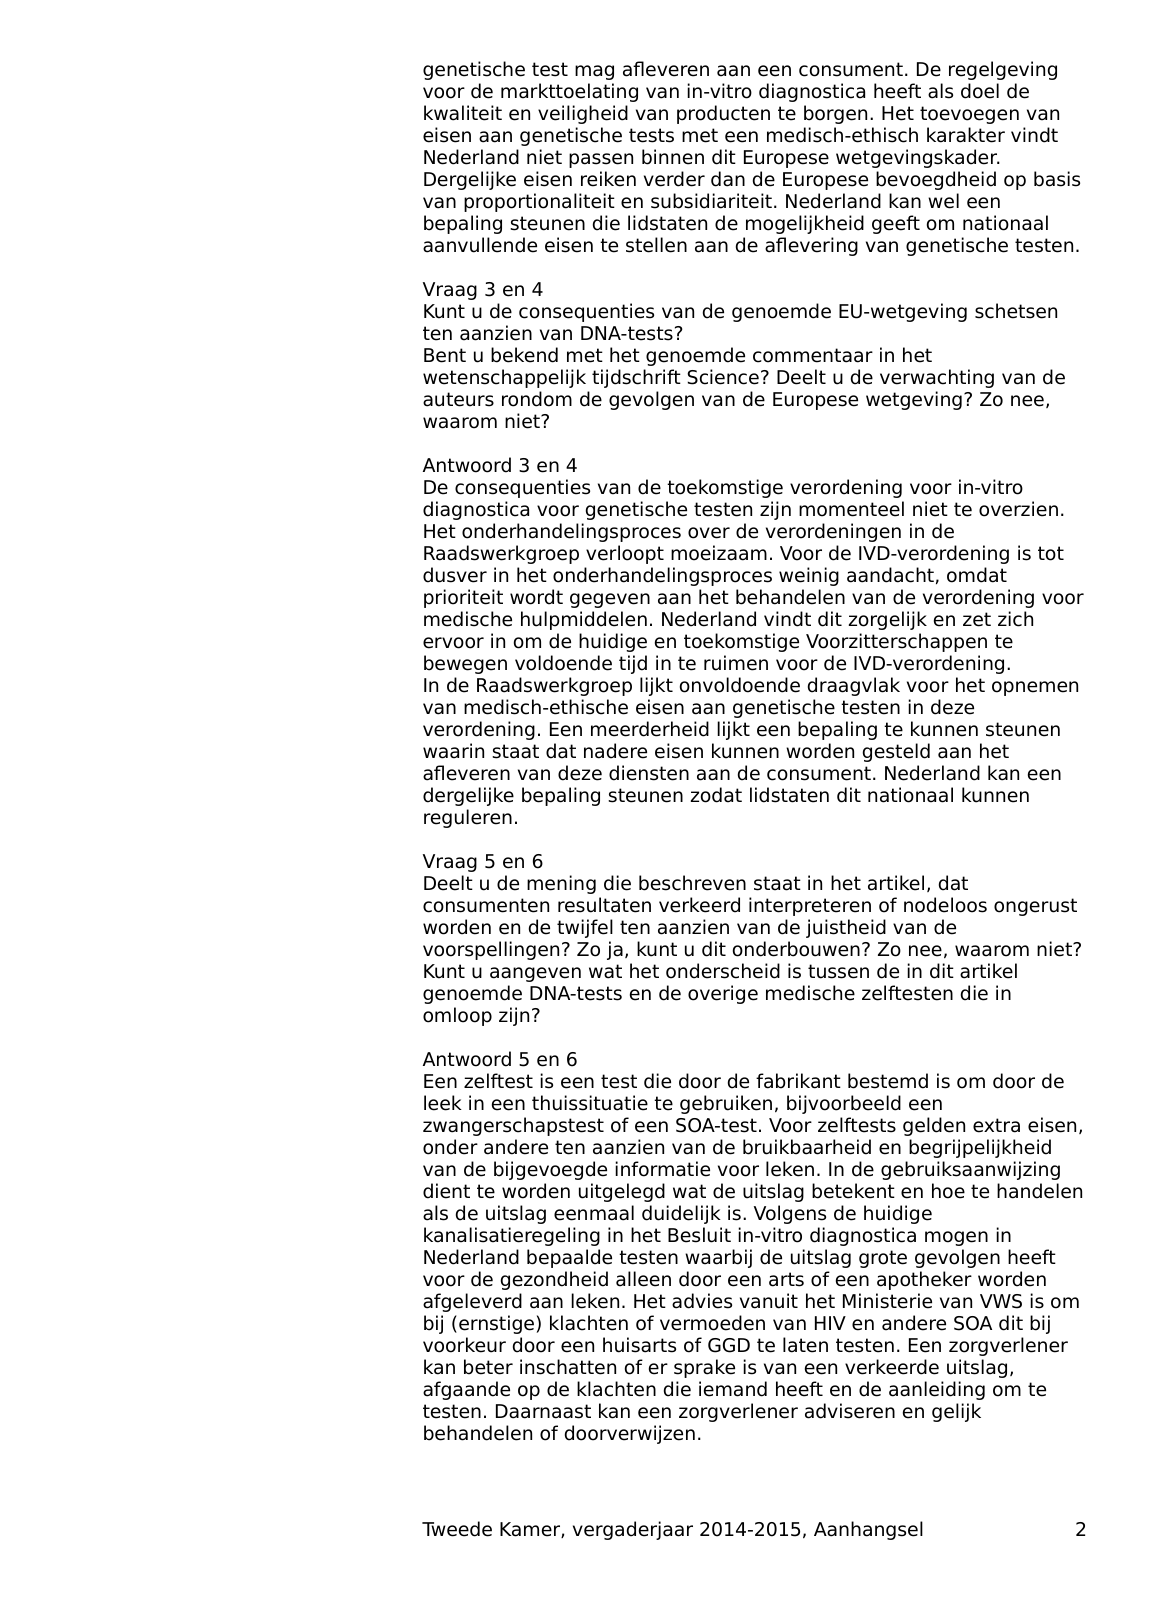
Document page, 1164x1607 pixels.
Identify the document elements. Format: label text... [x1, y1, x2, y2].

text Vraag 3 en 4 [422, 279, 1087, 301]
text In de Raadswerkgroep lijkt onvoldoende draagvlak voor het opnemen van medisch-ethische eisen aan genetische testen in deze verordening. Een meerderheid lijkt een bepaling te kunnen steunen waarin staat dat nadere eisen kunnen worden gesteld aan het afleveren van deze diensten aan de consument. Nederland kan een dergelijke bepaling steunen zodat lidstaten dit nationaal kunnen reguleren. [422, 675, 1087, 829]
text Kunt u aangeven wat het onderscheid is tussen de in dit artikel genoemde DNA-tests en de overige medische zelftesten die in omloop zijn? [422, 961, 1087, 1027]
text Deelt u de mening die beschreven staat in het artikel, dat consumenten resultaten verkeerd interpreteren of nodeloos ongerust worden en de twijfel ten aanzien van de juistheid van de voorspellingen? Zo ja, kunt u dit onderbouwen? Zo nee, waarom niet? [422, 873, 1087, 961]
text Antwoord 5 en 6 [422, 1049, 1087, 1071]
text Bent u bekend met het genoemde commentaar in het wetenschappelijk tijdschrift Science? Deelt u de verwachting van de auteurs rondom de gevolgen van de Europese wetgeving? Zo nee, waarom niet? [422, 345, 1087, 433]
text De consequenties van de toekomstige verordening voor in-vitro diagnostica voor genetische testen zijn momenteel niet te overzien. Het onderhandelingsproces over de verordeningen in de Raadswerkgroep verloopt moeizaam. Voor de IVD-verordening is tot dusver in het onderhandelingsproces weinig aandacht, omdat prioriteit wordt gegeven aan het behandelen van de verordening voor medische hulpmiddelen. Nederland vindt dit zorgelijk en zet zich ervoor in om de huidige en toekomstige Voorzitterschappen te bewegen voldoende tijd in te ruimen voor de IVD-verordening. [422, 477, 1087, 675]
text Antwoord 3 en 4 [422, 455, 1087, 477]
text Een zelftest is een test die door de fabrikant bestemd is om door de leek in een thuissituatie te gebruiken, bijvoorbeeld een zwangerschapstest of een SOA-test. Voor zelftests gelden extra eisen, onder andere ten aanzien van de bruikbaarheid en begrijpelijkheid van de bijgevoegde informatie voor leken. In de gebruiksaanwijzing dient te worden uitgelegd wat de uitslag betekent en hoe te handelen als de uitslag eenmaal duidelijk is. Volgens de huidige kanalisatieregeling in het Besluit in-vitro diagnostica mogen in Nederland bepaalde testen waarbij de uitslag grote gevolgen heeft voor de gezondheid alleen door een arts of een apotheker worden afgeleverd aan leken. Het advies vanuit het Ministerie van VWS is om bij (ernstige) klachten of vermoeden van HIV en andere SOA dit bij voorkeur door een huisarts of GGD te laten testen. Een zorgverlener kan beter inschatten of er sprake is van een verkeerde uitslag, afgaande op de klachten die iemand heeft en de aanleiding om te testen. Daarnaast kan een zorgverlener adviseren en gelijk behandelen of doorverwijzen. [422, 1071, 1087, 1444]
text genetische test mag afleveren aan een consument. De regelgeving voor de markttoelating van in-vitro diagnostica heeft als doel de kwaliteit en veiligheid van producten te borgen. Het toevoegen van eisen aan genetische tests met een medisch-ethisch karakter vindt Nederland niet passen binnen dit Europese wetgevingskader. Dergelijke eisen reiken verder dan de Europese bevoegdheid op basis van proportionaliteit en subsidiariteit. Nederland kan wel een bepaling steunen die lidstaten de mogelijkheid geeft om nationaal aanvullende eisen te stellen aan de aflevering van genetische testen. [422, 59, 1087, 257]
text Kunt u de consequenties van de genoemde EU-wetgeving schetsen ten aanzien van DNA-tests? [422, 301, 1087, 345]
text Vraag 5 en 6 [422, 851, 1087, 873]
